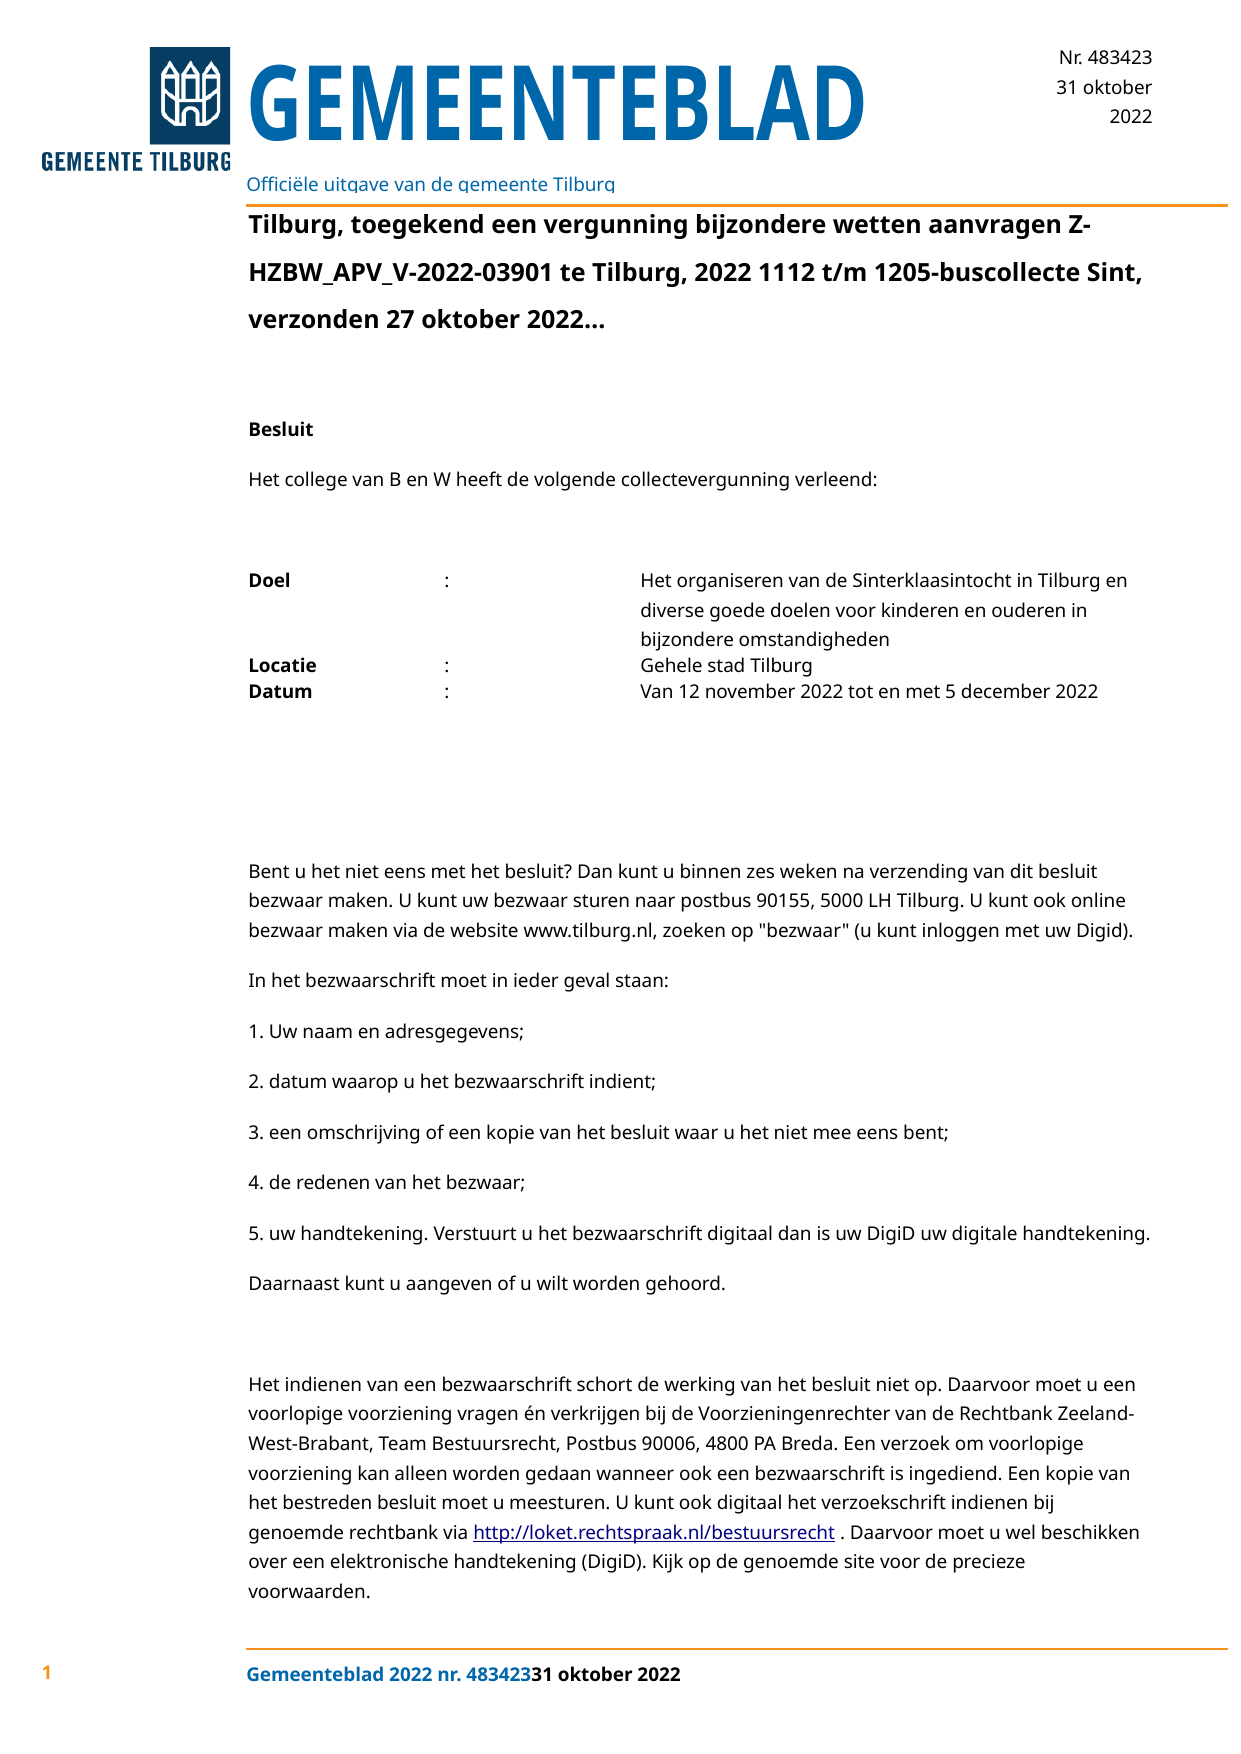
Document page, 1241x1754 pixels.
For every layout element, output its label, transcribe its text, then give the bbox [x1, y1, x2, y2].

text 5. uw handtekening. Verstuurt u het bezwaarschrift digitaal dan is uw DigiD uw digitale handtekening. [248, 1220, 1152, 1246]
text Tilburg, toegekend een vergunning bijzondere wetten aanvragen Z-HZBW_APV_V-2022-03901 te Tilburg, 2022 1112 t/m 1205-buscollecte Sint, verzonden 27 oktober 2022… [248, 207, 1152, 336]
table_cell Van 12 november 2022 tot en met 5 december 2022 [640, 678, 1152, 704]
table_header : [444, 567, 640, 652]
text 1. Uw naam en adresgegevens; [248, 1018, 1152, 1044]
text 4. de redenen van het bezwaar; [248, 1169, 1152, 1195]
text Bent u het niet eens met het besluit? Dan kunt u binnen zes weken na verzending van dit besluit bezwaar maken. U kunt uw bezwaar sturen naar postbus 90155, 5000 LH Tilburg. U kunt ook online bezwaar maken via de website www.tilburg.nl, zoeken op "bezwaar" (u kunt inloggen met uw Digid). [248, 858, 1152, 943]
table_cell : [444, 652, 640, 678]
text Het college van B en W heeft de volgende collectevergunning verleend: [248, 466, 1152, 492]
text Besluit [248, 416, 1152, 442]
table_cell : [444, 678, 640, 704]
text Daarnaast kunt u aangeven of u wilt worden gehoord. [248, 1270, 1152, 1296]
table_header Het organiseren van de Sinterklaasintocht in Tilburg en diverse goede doelen voor kinderen en ouderen in bijzondere omstandigheden [640, 567, 1152, 652]
picture [41, 47, 231, 172]
text 2. datum waarop u het bezwaarschrift indient; [248, 1068, 1152, 1094]
text 3. een omschrijving of een kopie van het besluit waar u het niet mee eens bent; [248, 1119, 1152, 1145]
text Het indienen van een bezwaarschrift schort de werking van het besluit niet op. Daarvoor moet u een voorlopige voorziening vragen én verkrijgen bij de Voorzieningenrechter van de Rechtbank Zeeland-West-Brabant, Team Bestuursrecht, Postbus 90006, 4800 PA Breda. Een verzoek om voorlopige voorziening kan alleen worden gedaan wanneer ook een bezwaarschrift is ingediend. Een kopie van het bestreden besluit moet u meesturen. U kunt ook digitaal het verzoekschrift indienen bij genoemde rechtbank via http://loket.rechtspraak.nl/bestuursrecht . Daarvoor moet u wel beschikken over een elektronische handtekening (DigiD). Kijk op de genoemde site voor de precieze voorwaarden. [248, 1371, 1152, 1604]
text In het bezwaarschrift moet in ieder geval staan: [248, 968, 1152, 993]
table_cell Gehele stad Tilburg [640, 652, 1152, 678]
table_header Doel [248, 567, 444, 652]
table_cell Datum [248, 678, 444, 704]
table_cell Locatie [248, 652, 444, 678]
